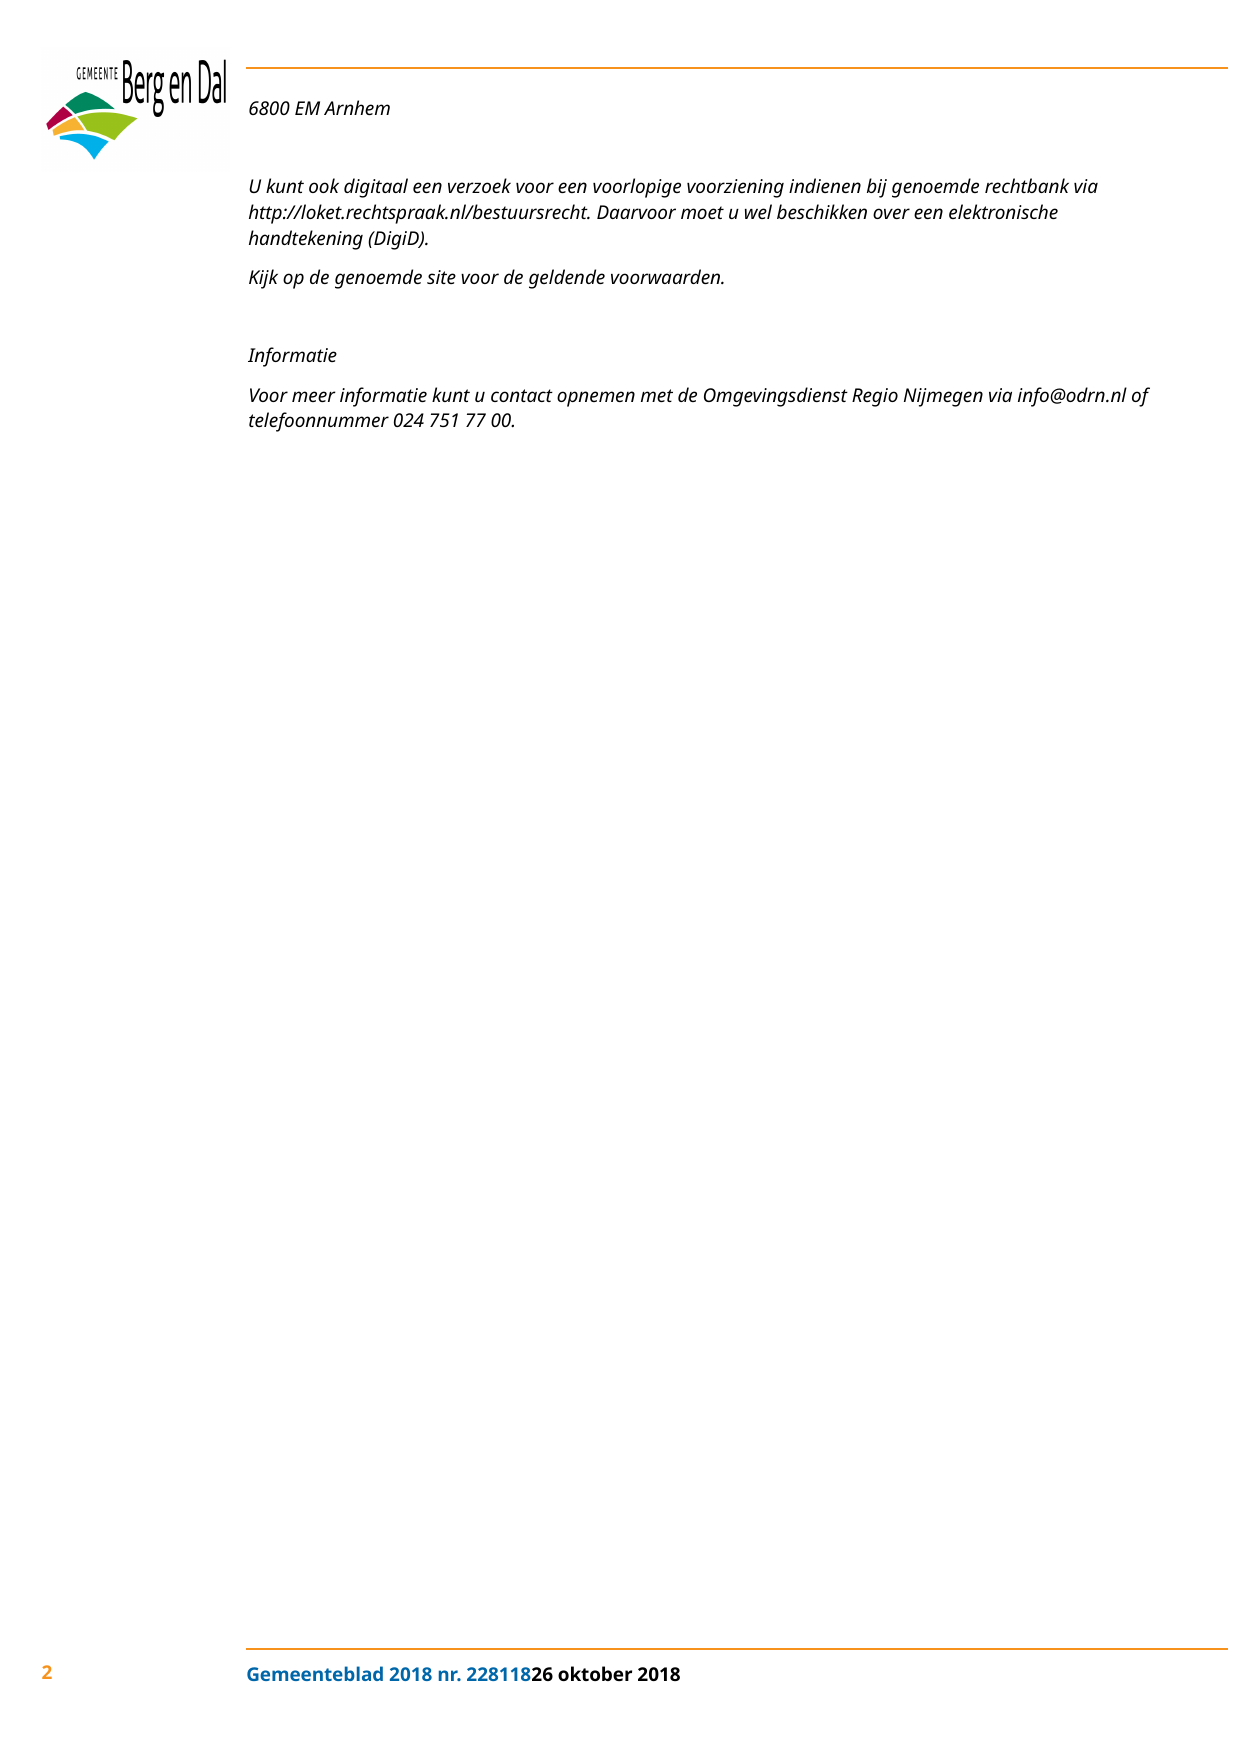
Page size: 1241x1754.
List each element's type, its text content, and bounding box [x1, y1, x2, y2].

text U kunt ook digitaal een verzoek voor een voorlopige voorziening indienen bij genoemde rechtbank via http://loket.rechtspraak.nl/bestuursrecht. Daarvoor moet u wel beschikken over een elektronische handtekening (DigiD). [248, 173, 1152, 251]
text Kijk op de genoemde site voor de geldende voorwaarden. [248, 264, 1152, 290]
text 6800 EM Arnhem [248, 95, 1152, 121]
text Voor meer informatie kunt u contact opnemen met de Omgevingsdienst Regio Nijmegen via info@odrn.nl of telefoonnummer 024 751 77 00. [248, 382, 1152, 433]
picture [41, 47, 231, 172]
text Informatie [248, 343, 1152, 368]
